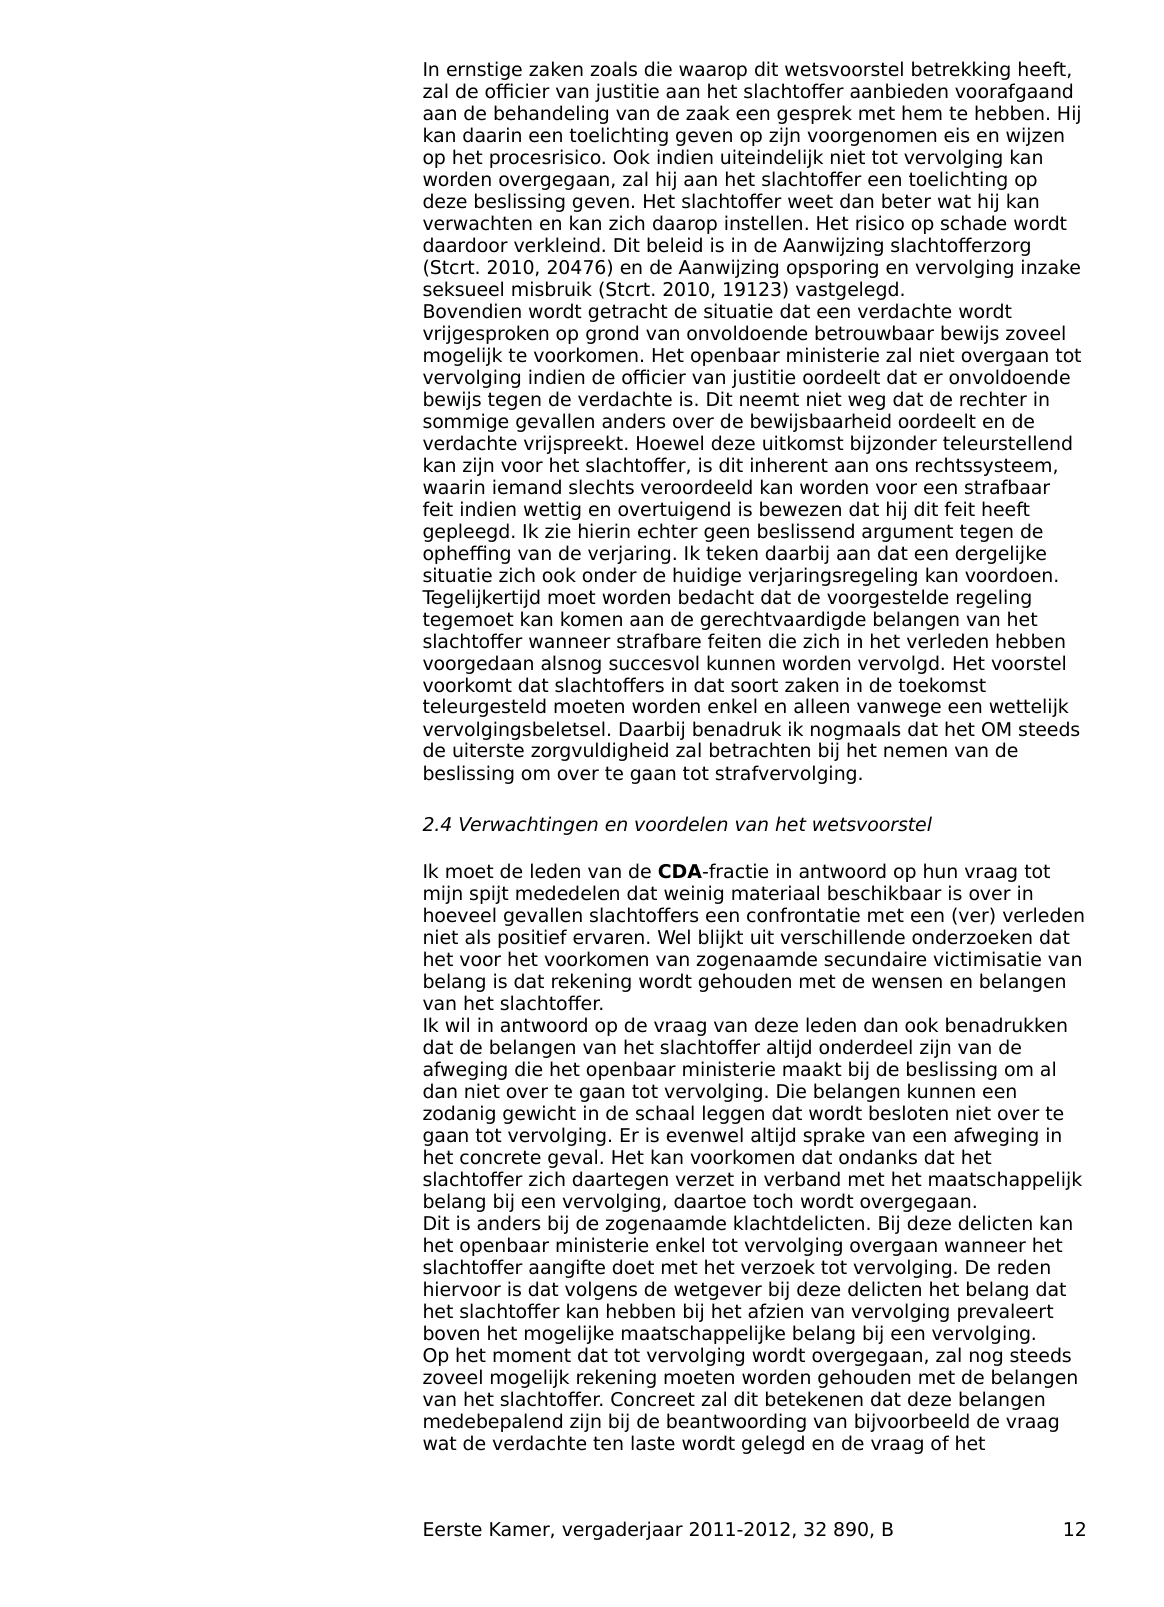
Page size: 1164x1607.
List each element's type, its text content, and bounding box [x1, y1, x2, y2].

text Op het moment dat tot vervolging wordt overgegaan, zal nog steeds zoveel mogelijk rekening moeten worden gehouden met de belangen van het slachtoffer. Concreet zal dit betekenen dat deze belangen medebepalend zijn bij de beantwoording van bijvoorbeeld de vraag wat de verdachte ten laste wordt gelegd en de vraag of het [422, 1345, 1087, 1455]
text Bovendien wordt getracht de situatie dat een verdachte wordt vrijgesproken op grond van onvoldoende betrouwbaar bewijs zoveel mogelijk te voorkomen. Het openbaar ministerie zal niet overgaan tot vervolging indien de officier van justitie oordeelt dat er onvoldoende bewijs tegen de verdachte is. Dit neemt niet weg dat de rechter in sommige gevallen anders over de bewijsbaarheid oordeelt en de verdachte vrijspreekt. Hoewel deze uitkomst bijzonder teleurstellend kan zijn voor het slachtoffer, is dit inherent aan ons rechtssysteem, waarin iemand slechts veroordeeld kan worden voor een strafbaar feit indien wettig en overtuigend is bewezen dat hij dit feit heeft gepleegd. Ik zie hierin echter geen beslissend argument tegen de opheffing van de verjaring. Ik teken daarbij aan dat een dergelijke situatie zich ook onder de huidige verjaringsregeling kan voordoen. Tegelijkertijd moet worden bedacht dat de voorgestelde regeling tegemoet kan komen aan de gerechtvaardigde belangen van het slachtoffer wanneer strafbare feiten die zich in het verleden hebben voorgedaan alsnog succesvol kunnen worden vervolgd. Het voorstel voorkomt dat slachtoffers in dat soort zaken in de toekomst teleurgesteld moeten worden enkel en alleen vanwege een wettelijk vervolgingsbeletsel. Daarbij benadruk ik nogmaals dat het OM steeds de uiterste zorgvuldigheid zal betrachten bij het nemen van de beslissing om over te gaan tot strafvervolging. [422, 301, 1087, 784]
text Ik moet de leden van de CDA-fractie in antwoord op hun vraag tot mijn spijt mededelen dat weinig materiaal beschikbaar is over in hoeveel gevallen slachtoffers een confrontatie met een (ver) verleden niet als positief ervaren. Wel blijkt uit verschillende onderzoeken dat het voor het voorkomen van zogenaamde secundaire victimisatie van belang is dat rekening wordt gehouden met de wensen en belangen van het slachtoffer. [422, 861, 1087, 1015]
subtitle 2.4 Verwachtingen en voordelen van het wetsvoorstel [422, 814, 1087, 836]
text In ernstige zaken zoals die waarop dit wetsvoorstel betrekking heeft, zal de officier van justitie aan het slachtoffer aanbieden voorafgaand aan de behandeling van de zaak een gesprek met hem te hebben. Hij kan daarin een toelichting geven op zijn voorgenomen eis en wijzen op het procesrisico. Ook indien uiteindelijk niet tot vervolging kan worden overgegaan, zal hij aan het slachtoffer een toelichting op deze beslissing geven. Het slachtoffer weet dan beter wat hij kan verwachten en kan zich daarop instellen. Het risico op schade wordt daardoor verkleind. Dit beleid is in de Aanwijzing slachtofferzorg (Stcrt. 2010, 20476) en de Aanwijzing opsporing en vervolging inzake seksueel misbruik (Stcrt. 2010, 19123) vastgelegd. [422, 59, 1087, 301]
text Dit is anders bij de zogenaamde klachtdelicten. Bij deze delicten kan het openbaar ministerie enkel tot vervolging overgaan wanneer het slachtoffer aangifte doet met het verzoek tot vervolging. De reden hiervoor is dat volgens de wetgever bij deze delicten het belang dat het slachtoffer kan hebben bij het afzien van vervolging prevaleert boven het mogelijke maatschappelijke belang bij een vervolging. [422, 1213, 1087, 1345]
text Ik wil in antwoord op de vraag van deze leden dan ook benadrukken dat de belangen van het slachtoffer altijd onderdeel zijn van de afweging die het openbaar ministerie maakt bij de beslissing om al dan niet over te gaan tot vervolging. Die belangen kunnen een zodanig gewicht in de schaal leggen dat wordt besloten niet over te gaan tot vervolging. Er is evenwel altijd sprake van een afweging in het concrete geval. Het kan voorkomen dat ondanks dat het slachtoffer zich daartegen verzet in verband met het maatschappelijk belang bij een vervolging, daartoe toch wordt overgegaan. [422, 1015, 1087, 1213]
